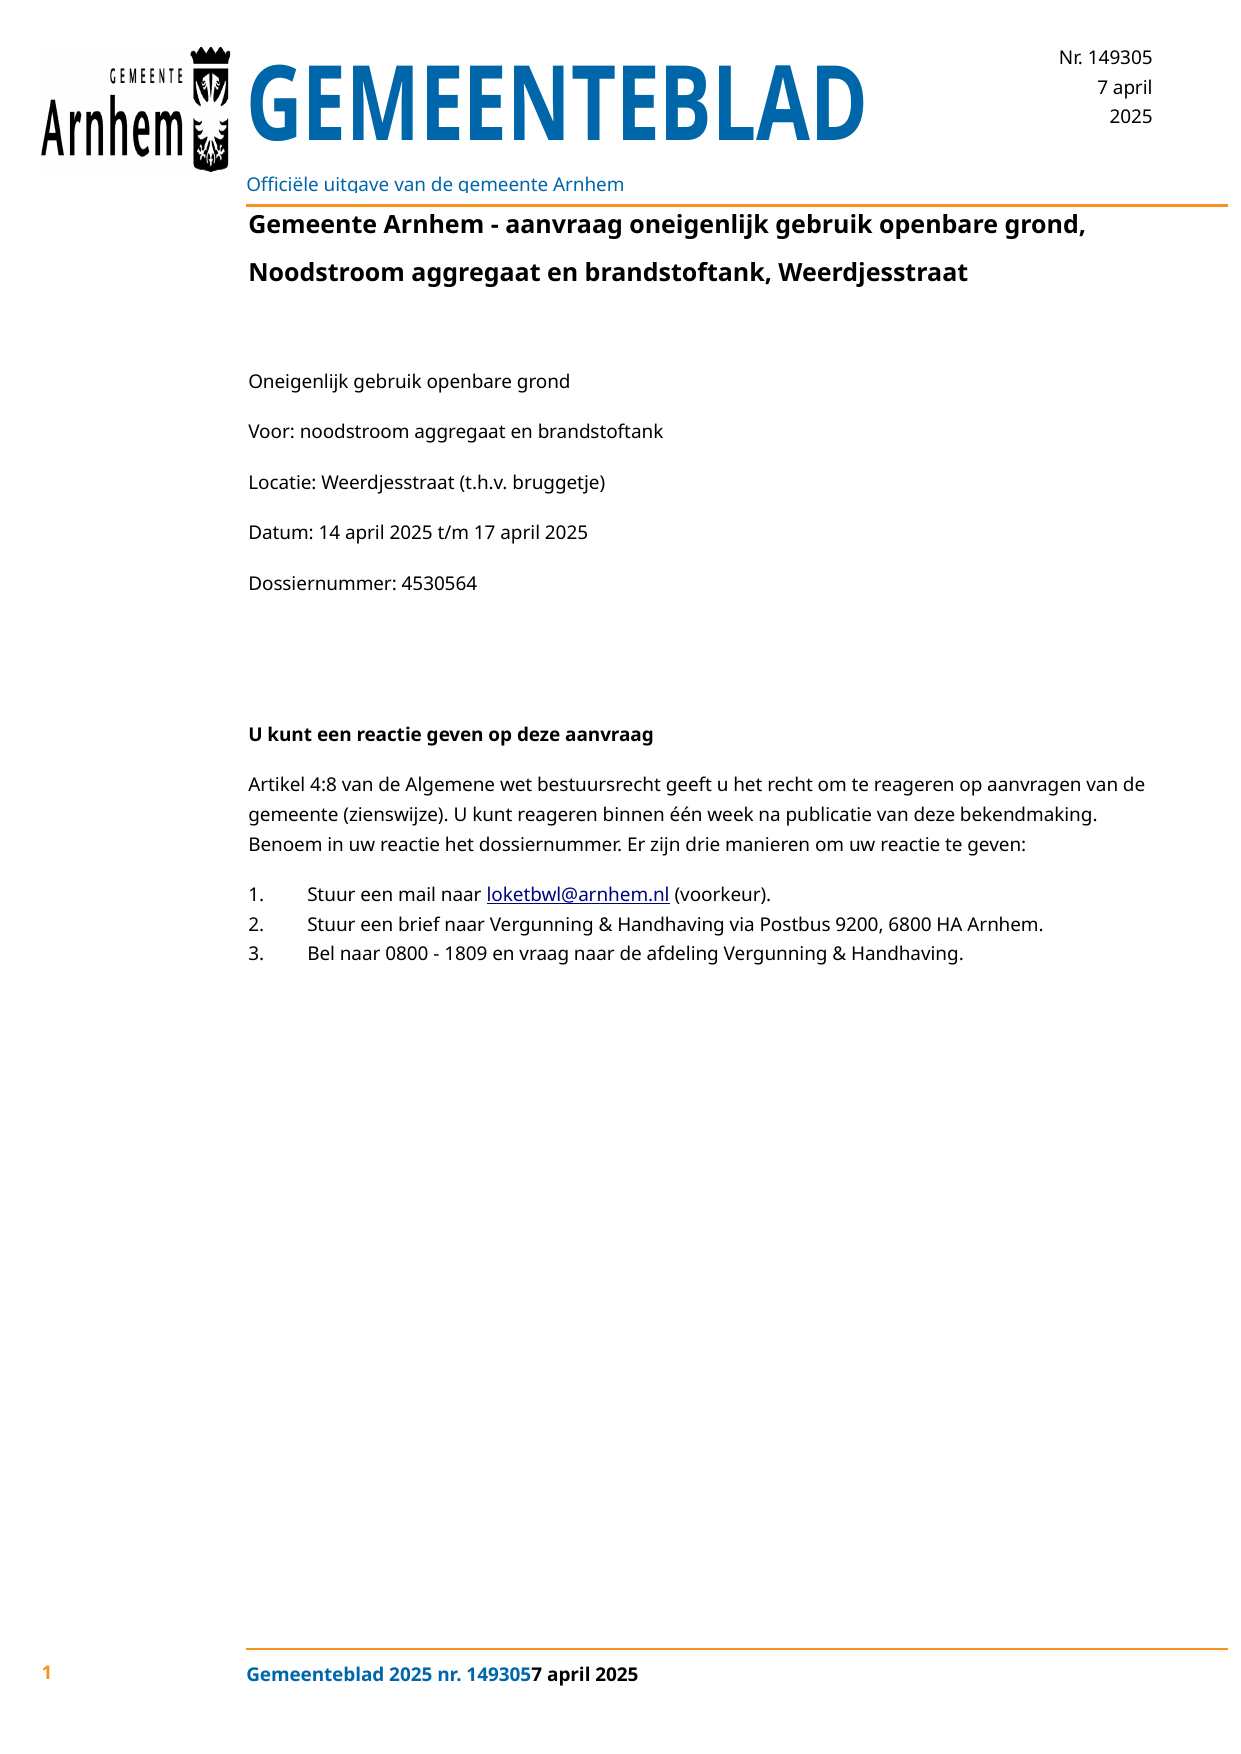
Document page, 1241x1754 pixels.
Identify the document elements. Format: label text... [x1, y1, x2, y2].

text Gemeente Arnhem - aanvraag oneigenlijk gebruik openbare grond, Noodstroom aggregaat en brandstoftank, Weerdjesstraat [248, 207, 1152, 288]
text Oneigenlijk gebruik openbare grond [248, 368, 1152, 394]
picture [41, 47, 231, 172]
text Dossiernummer: 4530564 [248, 570, 1152, 596]
text Artikel 4:8 van de Algemene wet bestuursrecht geeft u het recht om te reageren op aanvragen van de gemeente (zienswijze). U kunt reageren binnen één week na publicatie van deze bekendmaking. Benoem in uw reactie het dossiernummer. Er zijn drie manieren om uw reactie te geven: [248, 772, 1152, 857]
list Bel naar 0800 - 1809 en vraag naar de afdeling Vergunning & Handhaving. [248, 940, 1152, 966]
text Datum: 14 april 2025 t/m 17 april 2025 [248, 519, 1152, 545]
text U kunt een reactie geven op deze aanvraag [248, 721, 1152, 747]
list Stuur een mail naar loketbwl@arnhem.nl (voorkeur). [248, 881, 1152, 907]
list Stuur een brief naar Vergunning & Handhaving via Postbus 9200, 6800 HA Arnhem. [248, 911, 1152, 937]
text Locatie: Weerdjesstraat (t.h.v. bruggetje) [248, 469, 1152, 495]
text Voor: noodstroom aggregaat en brandstoftank [248, 419, 1152, 444]
